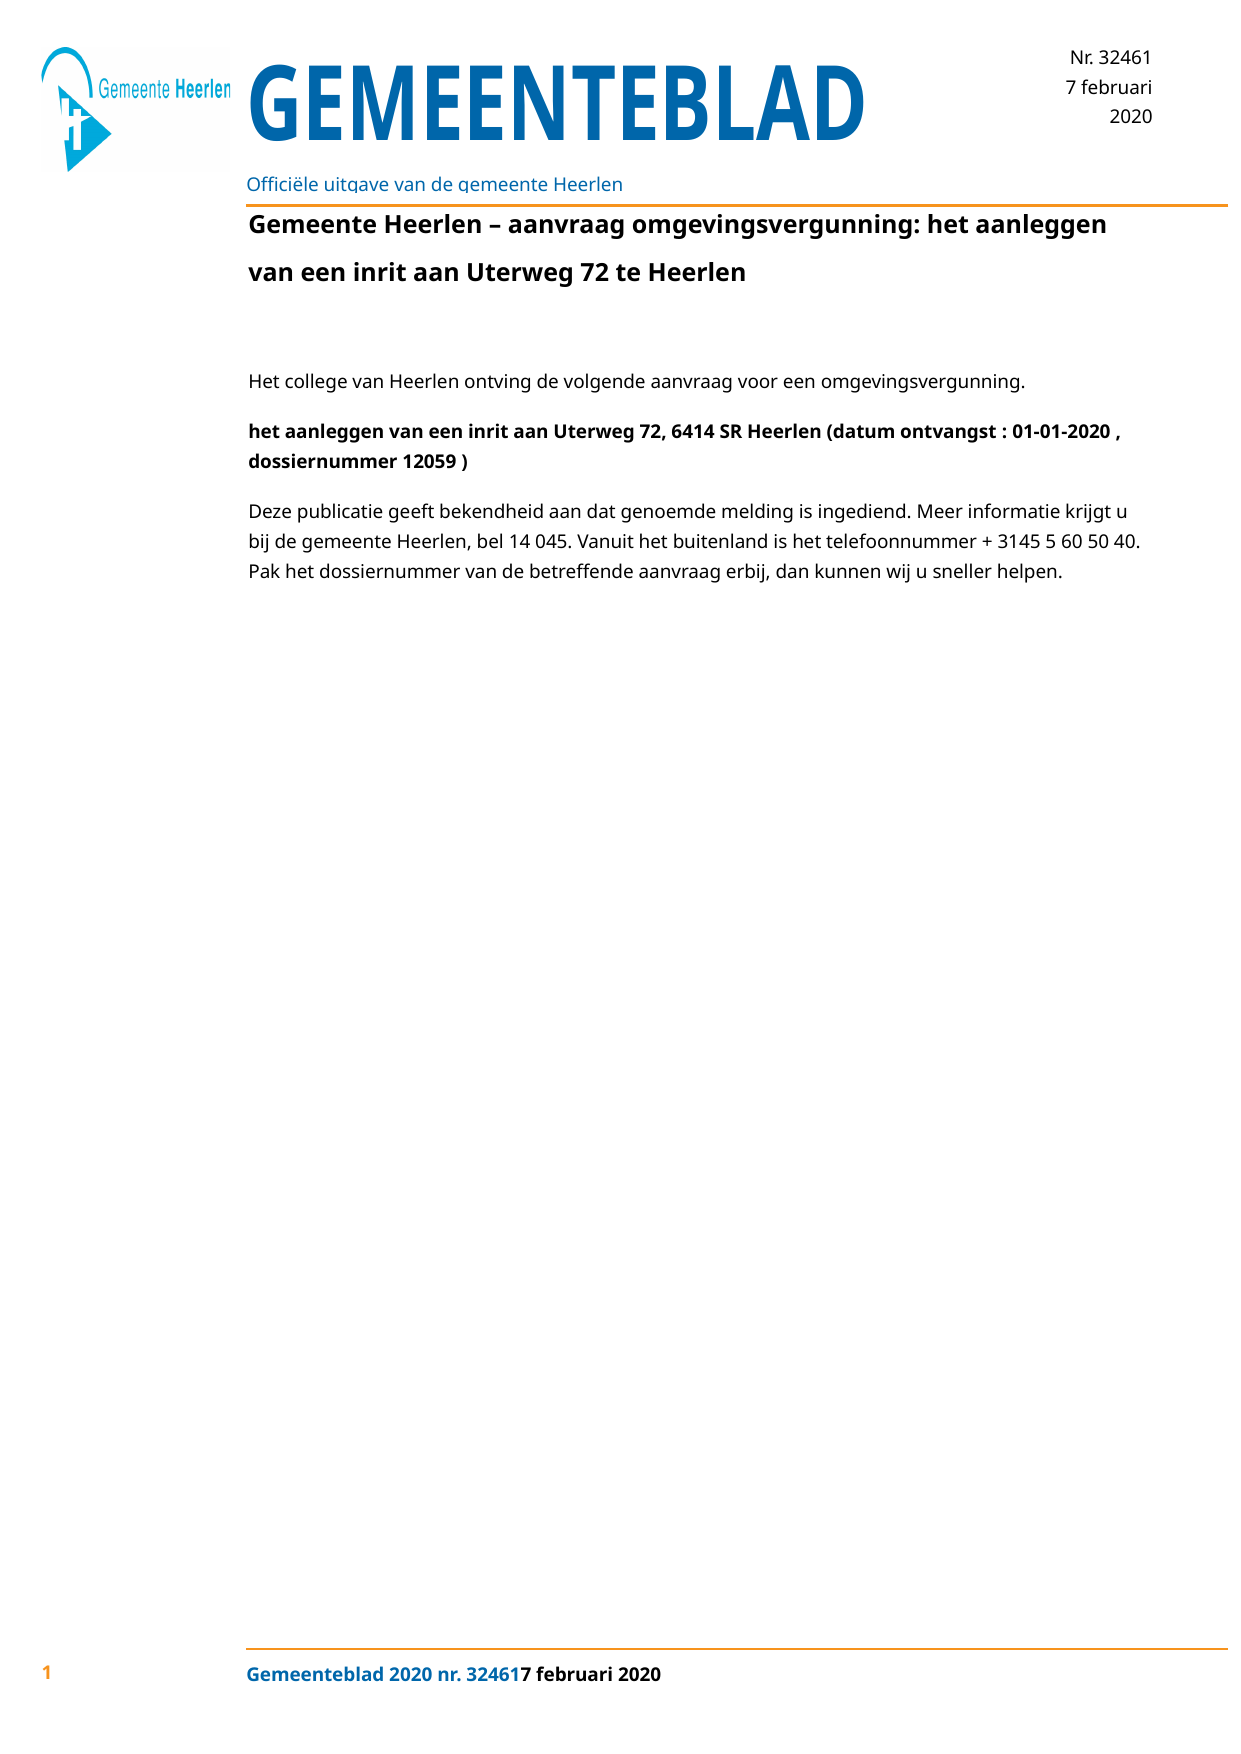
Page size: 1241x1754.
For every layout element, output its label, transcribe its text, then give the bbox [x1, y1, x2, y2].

text het aanleggen van een inrit aan Uterweg 72, 6414 SR Heerlen (datum ontvangst : 01-01-2020 , dossiernummer 12059 ) [248, 419, 1152, 474]
picture [41, 47, 231, 172]
text Gemeente Heerlen – aanvraag omgevingsvergunning: het aanleggen van een inrit aan Uterweg 72 te Heerlen [248, 207, 1152, 288]
text Deze publicatie geeft bekendheid aan dat genoemde melding is ingediend. Meer informatie krijgt u bij de gemeente Heerlen, bel 14 045. Vanuit het buitenland is het telefoonnummer + 3145 5 60 50 40. Pak het dossiernummer van de betreffende aanvraag erbij, dan kunnen wij u sneller helpen. [248, 499, 1152, 584]
picture [41, 47, 59, 70]
text Het college van Heerlen ontving de volgende aanvraag voor een omgevingsvergunning. [248, 368, 1152, 394]
